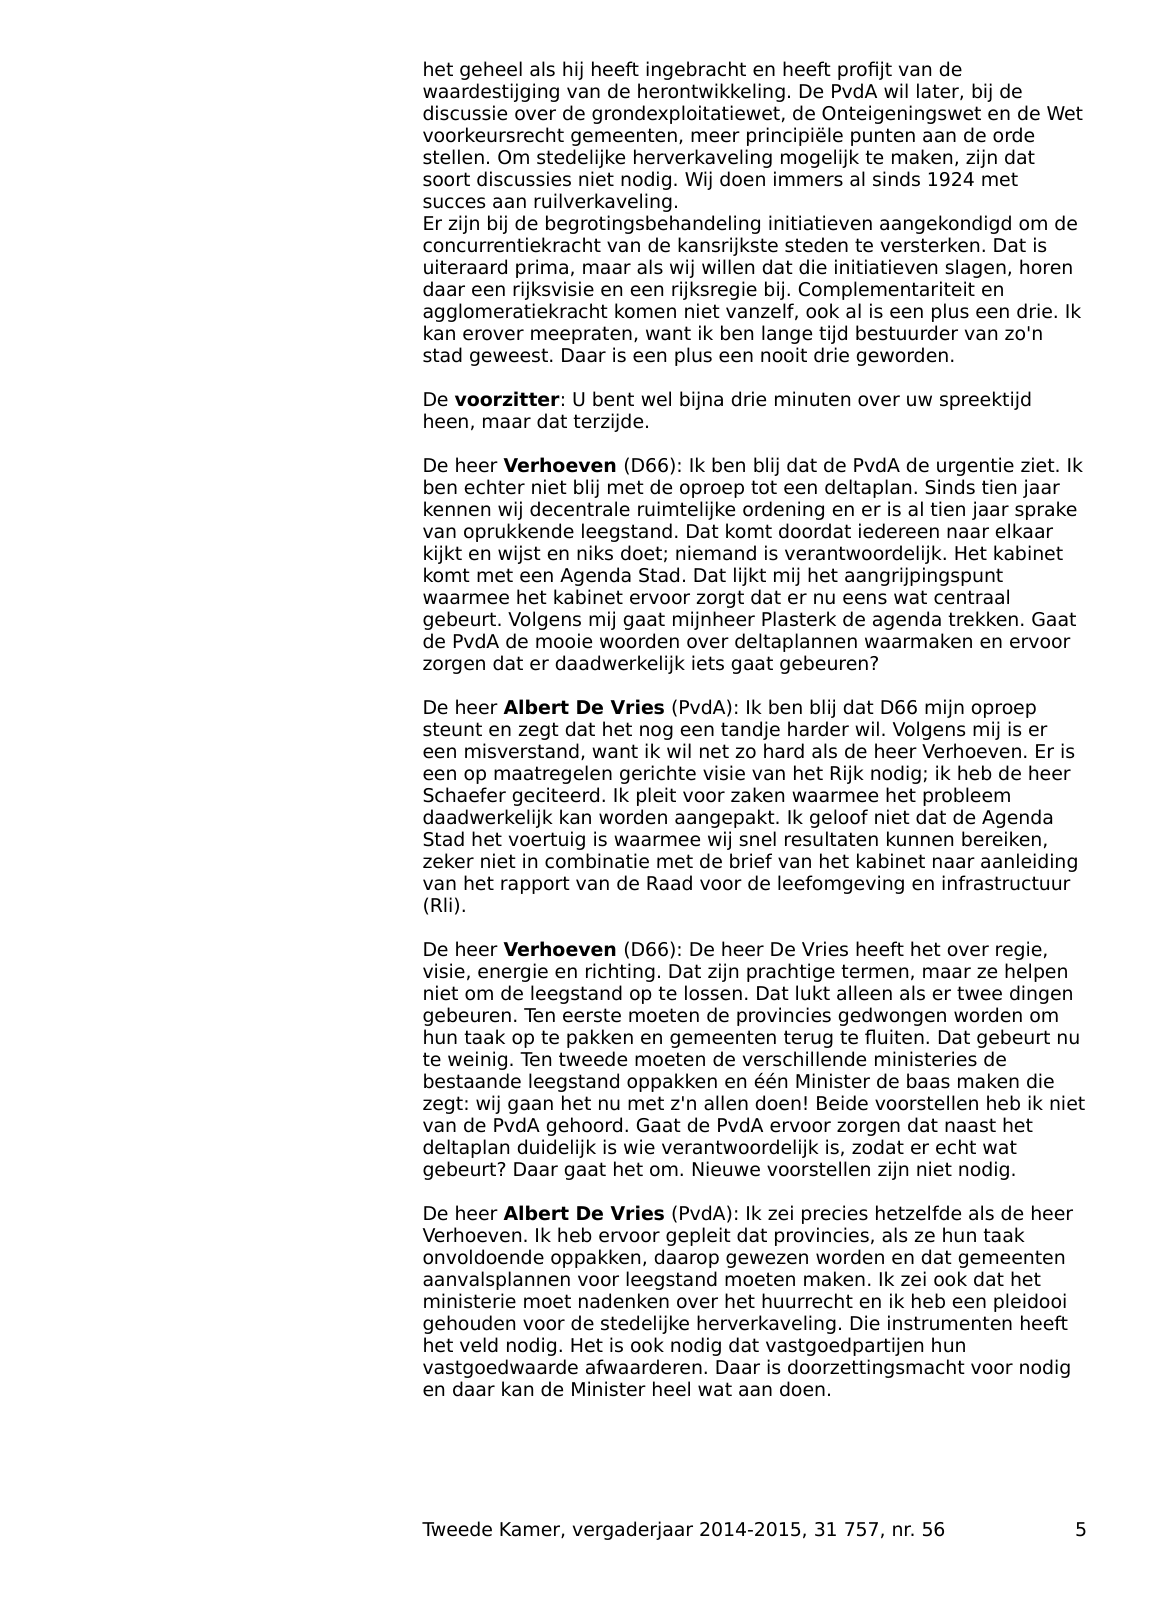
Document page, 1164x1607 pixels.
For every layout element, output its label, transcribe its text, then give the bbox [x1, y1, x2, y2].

text De heer Albert De Vries (PvdA): Ik zei precies hetzelfde als de heer Verhoeven. Ik heb ervoor gepleit dat provincies, als ze hun taak onvoldoende oppakken, daarop gewezen worden en dat gemeenten aanvalsplannen voor leegstand moeten maken. Ik zei ook dat het ministerie moet nadenken over het huurrecht en ik heb een pleidooi gehouden voor de stedelijke herverkaveling. Die instrumenten heeft het veld nodig. Het is ook nodig dat vastgoedpartijen hun vastgoedwaarde afwaarderen. Daar is doorzettingsmacht voor nodig en daar kan de Minister heel wat aan doen. [422, 1203, 1087, 1401]
text Er zijn bij de begrotingsbehandeling initiatieven aangekondigd om de concurrentiekracht van de kansrijkste steden te versterken. Dat is uiteraard prima, maar als wij willen dat die initiatieven slagen, horen daar een rijksvisie en een rijksregie bij. Complementariteit en agglomeratiekracht komen niet vanzelf, ook al is een plus een drie. Ik kan erover meepraten, want ik ben lange tijd bestuurder van zo'n stad geweest. Daar is een plus een nooit drie geworden. [422, 213, 1087, 367]
text De heer Verhoeven (D66): De heer De Vries heeft het over regie, visie, energie en richting. Dat zijn prachtige termen, maar ze helpen niet om de leegstand op te lossen. Dat lukt alleen als er twee dingen gebeuren. Ten eerste moeten de provincies gedwongen worden om hun taak op te pakken en gemeenten terug te fluiten. Dat gebeurt nu te weinig. Ten tweede moeten de verschillende ministeries de bestaande leegstand oppakken en één Minister de baas maken die zegt: wij gaan het nu met z'n allen doen! Beide voorstellen heb ik niet van de PvdA gehoord. Gaat de PvdA ervoor zorgen dat naast het deltaplan duidelijk is wie verantwoordelijk is, zodat er echt wat gebeurt? Daar gaat het om. Nieuwe voorstellen zijn niet nodig. [422, 939, 1087, 1181]
text het geheel als hij heeft ingebracht en heeft profijt van de waardestijging van de herontwikkeling. De PvdA wil later, bij de discussie over de grondexploitatiewet, de Onteigeningswet en de Wet voorkeursrecht gemeenten, meer principiële punten aan de orde stellen. Om stedelijke herverkaveling mogelijk te maken, zijn dat soort discussies niet nodig. Wij doen immers al sinds 1924 met succes aan ruilverkaveling. [422, 59, 1087, 213]
text De voorzitter: U bent wel bijna drie minuten over uw spreektijd heen, maar dat terzijde. [422, 389, 1087, 433]
text De heer Albert De Vries (PvdA): Ik ben blij dat D66 mijn oproep steunt en zegt dat het nog een tandje harder wil. Volgens mij is er een misverstand, want ik wil net zo hard als de heer Verhoeven. Er is een op maatregelen gerichte visie van het Rijk nodig; ik heb de heer Schaefer geciteerd. Ik pleit voor zaken waarmee het probleem daadwerkelijk kan worden aangepakt. Ik geloof niet dat de Agenda Stad het voertuig is waarmee wij snel resultaten kunnen bereiken, zeker niet in combinatie met de brief van het kabinet naar aanleiding van het rapport van de Raad voor de leefomgeving en infrastructuur (Rli). [422, 697, 1087, 917]
text De heer Verhoeven (D66): Ik ben blij dat de PvdA de urgentie ziet. Ik ben echter niet blij met de oproep tot een deltaplan. Sinds tien jaar kennen wij decentrale ruimtelijke ordening en er is al tien jaar sprake van oprukkende leegstand. Dat komt doordat iedereen naar elkaar kijkt en wijst en niks doet; niemand is verantwoordelijk. Het kabinet komt met een Agenda Stad. Dat lijkt mij het aangrijpingspunt waarmee het kabinet ervoor zorgt dat er nu eens wat centraal gebeurt. Volgens mij gaat mijnheer Plasterk de agenda trekken. Gaat de PvdA de mooie woorden over deltaplannen waarmaken en ervoor zorgen dat er daadwerkelijk iets gaat gebeuren? [422, 455, 1087, 675]
